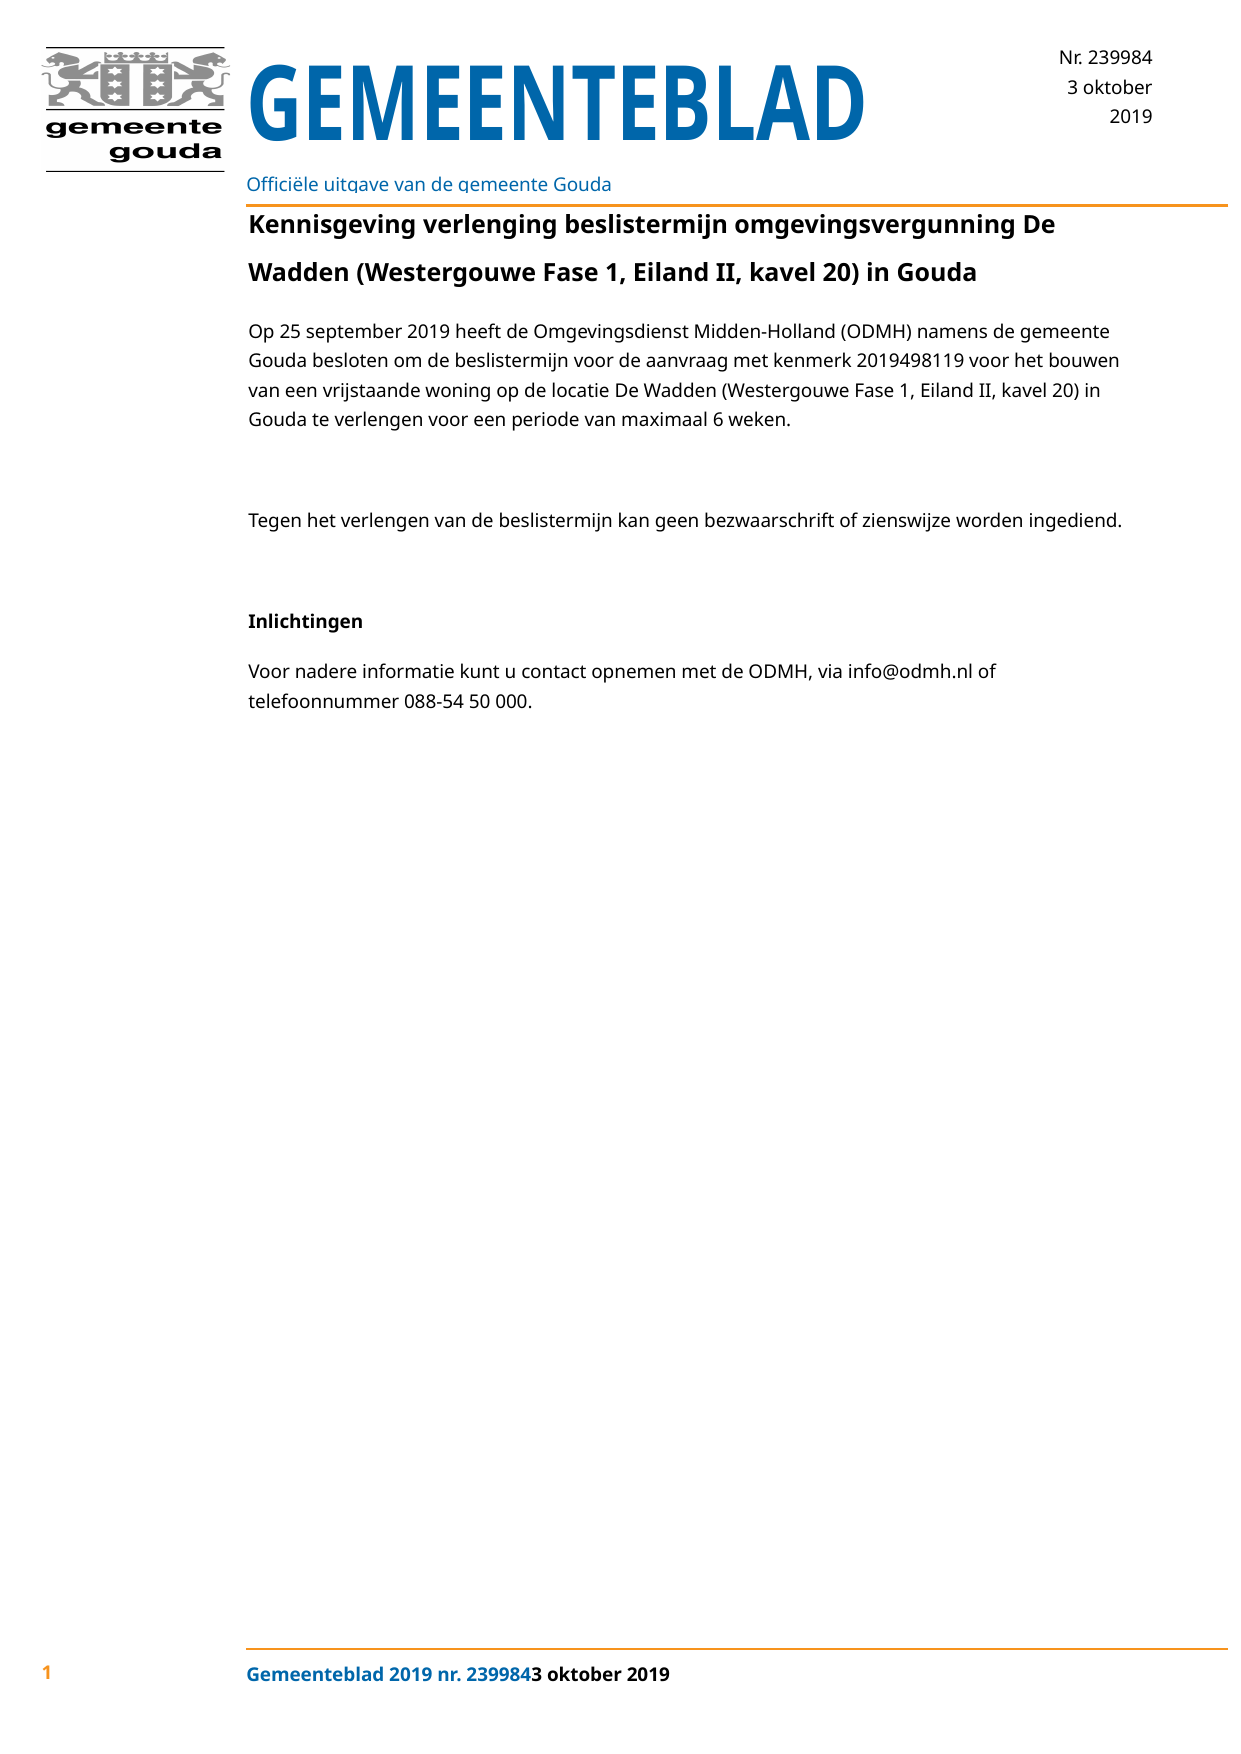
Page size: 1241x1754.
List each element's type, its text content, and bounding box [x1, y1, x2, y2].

text Voor nadere informatie kunt u contact opnemen met de ODMH, via info@odmh.nl of telefoonnummer 088-54 50 000. [248, 659, 1152, 714]
text Op 25 september 2019 heeft de Omgevingsdienst Midden-Holland (ODMH) namens de gemeente Gouda besloten om de beslistermijn voor de aanvraag met kenmerk 2019498119 voor het bouwen van een vrijstaande woning op de locatie De Wadden (Westergouwe Fase 1, Eiland II, kavel 20) in Gouda te verlengen voor een periode van maximaal 6 weken. [248, 318, 1152, 432]
text Inlichtingen [248, 608, 1152, 634]
text Kennisgeving verlenging beslistermijn omgevingsvergunning De Wadden (Westergouwe Fase 1, Eiland II, kavel 20) in Gouda [248, 207, 1152, 288]
text Tegen het verlengen van de beslistermijn kan geen bezwaarschrift of zienswijze worden ingediend. [248, 507, 1152, 533]
picture [41, 47, 231, 172]
